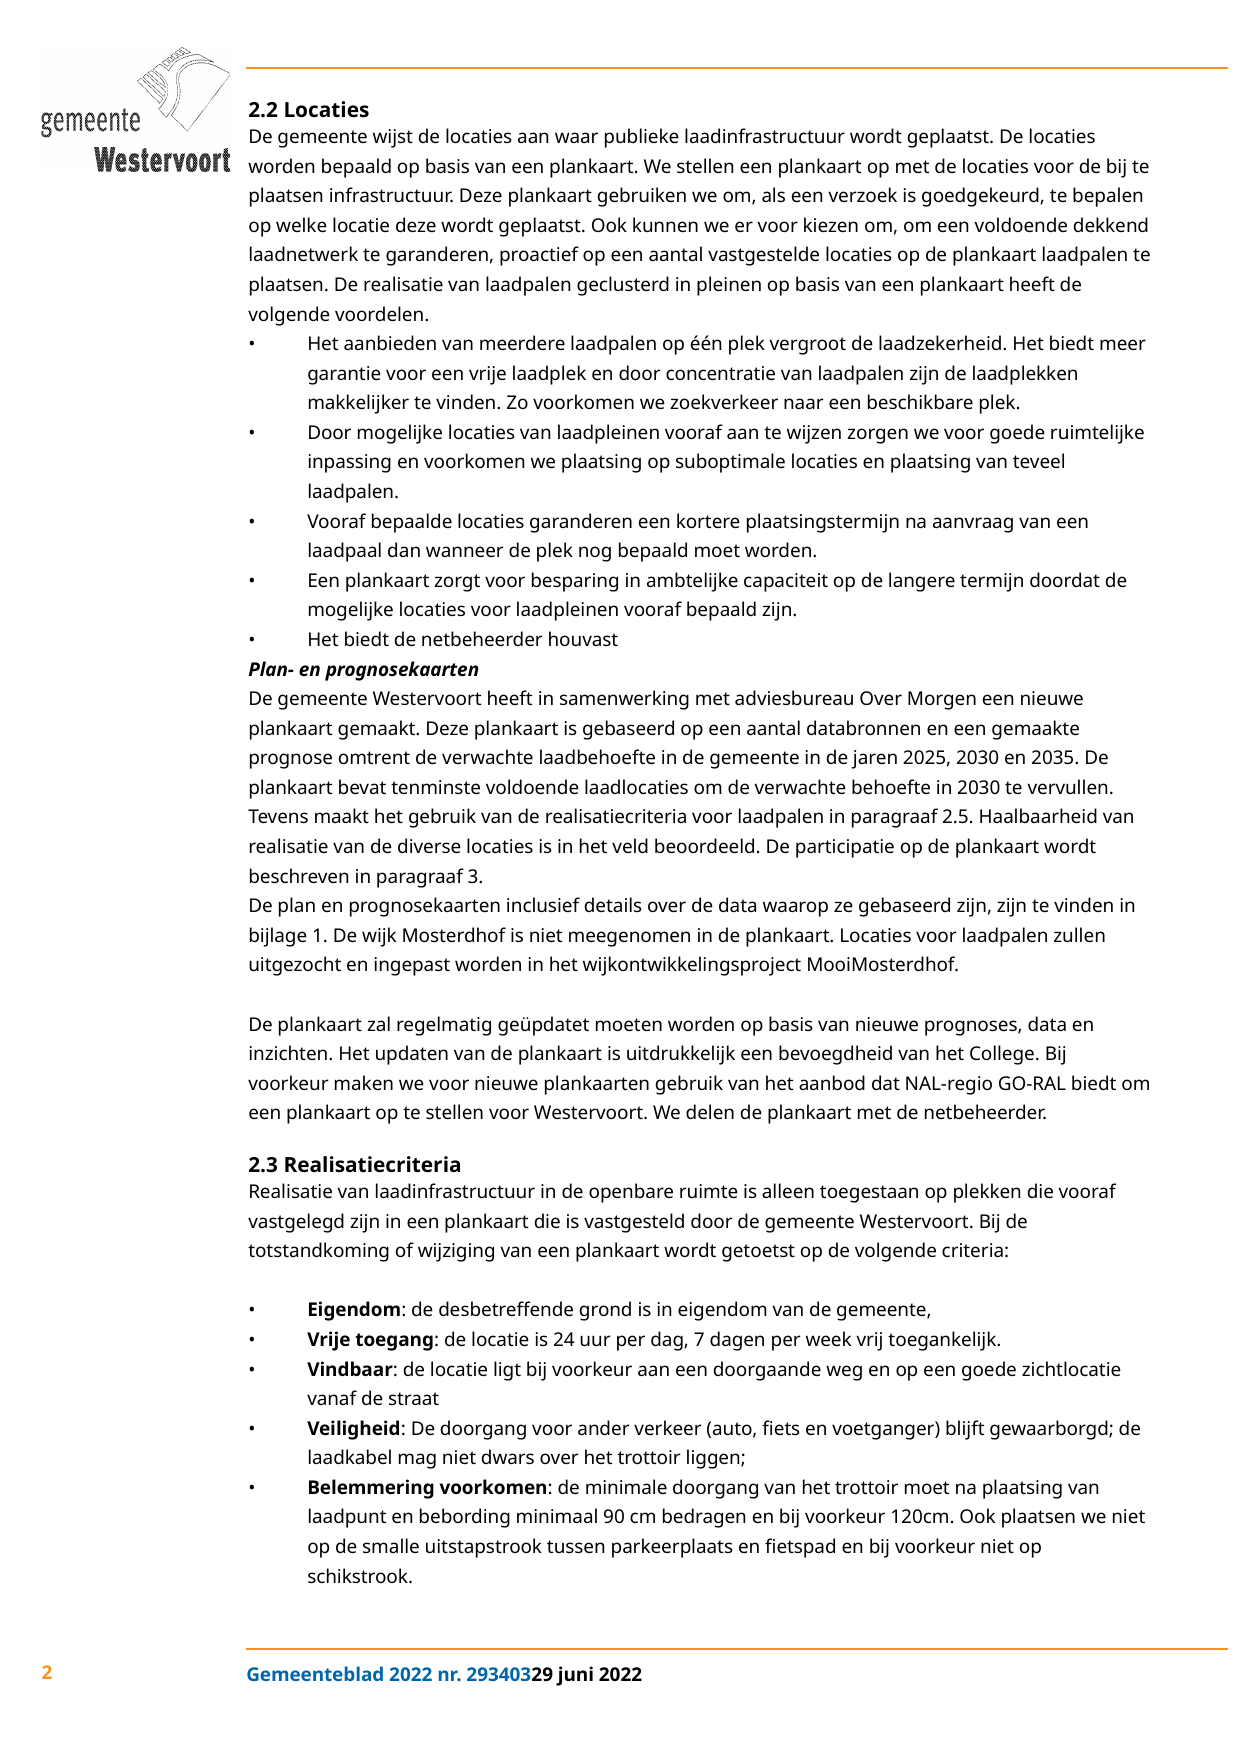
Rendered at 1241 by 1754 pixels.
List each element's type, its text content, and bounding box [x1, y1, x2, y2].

list Door mogelijke locaties van laadpleinen vooraf aan te wijzen zorgen we voor goede ruimtelijke inpassing en voorkomen we plaatsing op suboptimale locaties en plaatsing van teveel laadpalen. [248, 419, 1152, 504]
picture [41, 47, 231, 172]
list Vindbaar: de locatie ligt bij voorkeur aan een doorgaande weg en op een goede zichtlocatie vanaf de straat [248, 1356, 1152, 1411]
text Realisatie van laadinfrastructuur in de openbare ruimte is alleen toegestaan op plekken die vooraf vastgelegd zijn in een plankaart die is vastgesteld door de gemeente Westervoort. Bij de totstandkoming of wijziging van een plankaart wordt getoetst op de volgende criteria: [248, 1178, 1152, 1263]
text 2.2 Locaties [248, 95, 1152, 123]
text De plankaart zal regelmatig geüpdatet moeten worden op basis van nieuwe prognoses, data en inzichten. Het updaten van de plankaart is uitdrukkelijk een bevoegdheid van het College. Bij voorkeur maken we voor nieuwe plankaarten gebruik van het aanbod dat NAL-regio GO-RAL biedt om een plankaart op te stellen voor Westervoort. We delen de plankaart met de netbeheerder. [248, 1011, 1152, 1125]
text 2.3 Realisatiecriteria [248, 1150, 1152, 1178]
list Veiligheid: De doorgang voor ander verkeer (auto, fiets en voetganger) blijft gewaarborgd; de laadkabel mag niet dwars over het trottoir liggen; [248, 1415, 1152, 1470]
text Plan- en prognosekaarten [248, 656, 1152, 681]
list Belemmering voorkomen: de minimale doorgang van het trottoir moet na plaatsing van laadpunt en bebording minimaal 90 cm bedragen en bij voorkeur 120cm. Ook plaatsen we niet op de smalle uitstapstrook tussen parkeerplaats en fietspad en bij voorkeur niet op schikstrook. [248, 1474, 1152, 1589]
list Eigendom: de desbetreffende grond is in eigendom van de gemeente, [248, 1297, 1152, 1322]
text De gemeente wijst de locaties aan waar publieke laadinfrastructuur wordt geplaatst. De locaties worden bepaald op basis van een plankaart. We stellen een plankaart op met de locaties voor de bij te plaatsen infrastructuur. Deze plankaart gebruiken we om, als een verzoek is goedgekeurd, te bepalen op welke locatie deze wordt geplaatst. Ook kunnen we er voor kiezen om, om een voldoende dekkend laadnetwerk te garanderen, proactief op een aantal vastgestelde locaties op de plankaart laadpalen te plaatsen. De realisatie van laadpalen geclusterd in pleinen op basis van een plankaart heeft de volgende voordelen. [248, 123, 1152, 326]
list Een plankaart zorgt voor besparing in ambtelijke capaciteit op de langere termijn doordat de mogelijke locaties voor laadpleinen vooraf bepaald zijn. [248, 567, 1152, 622]
list Het aanbieden van meerdere laadpalen op één plek vergroot de laadzekerheid. Het biedt meer garantie voor een vrije laadplek en door concentratie van laadpalen zijn de laadplekken makkelijker te vinden. Zo voorkomen we zoekverkeer naar een beschikbare plek. [248, 330, 1152, 415]
text De plan en prognosekaarten inclusief details over de data waarop ze gebaseerd zijn, zijn te vinden in bijlage 1. De wijk Mosterdhof is niet meegenomen in de plankaart. Locaties voor laadpalen zullen uitgezocht en ingepast worden in het wijkontwikkelingsproject MooiMosterdhof. [248, 892, 1152, 977]
list Het biedt de netbeheerder houvast [248, 626, 1152, 652]
text De gemeente Westervoort heeft in samenwerking met adviesbureau Over Morgen een nieuwe plankaart gemaakt. Deze plankaart is gebaseerd op een aantal databronnen en een gemaakte prognose omtrent de verwachte laadbehoefte in de gemeente in de jaren 2025, 2030 en 2035. De plankaart bevat tenminste voldoende laadlocaties om de verwachte behoefte in 2030 te vervullen. Tevens maakt het gebruik van de realisatiecriteria voor laadpalen in paragraaf 2.5. Haalbaarheid van realisatie van de diverse locaties is in het veld beoordeeld. De participatie op de plankaart wordt beschreven in paragraaf 3. [248, 685, 1152, 888]
list Vooraf bepaalde locaties garanderen een kortere plaatsingstermijn na aanvraag van een laadpaal dan wanneer de plek nog bepaald moet worden. [248, 508, 1152, 563]
list Vrije toegang: de locatie is 24 uur per dag, 7 dagen per week vrij toegankelijk. [248, 1326, 1152, 1352]
